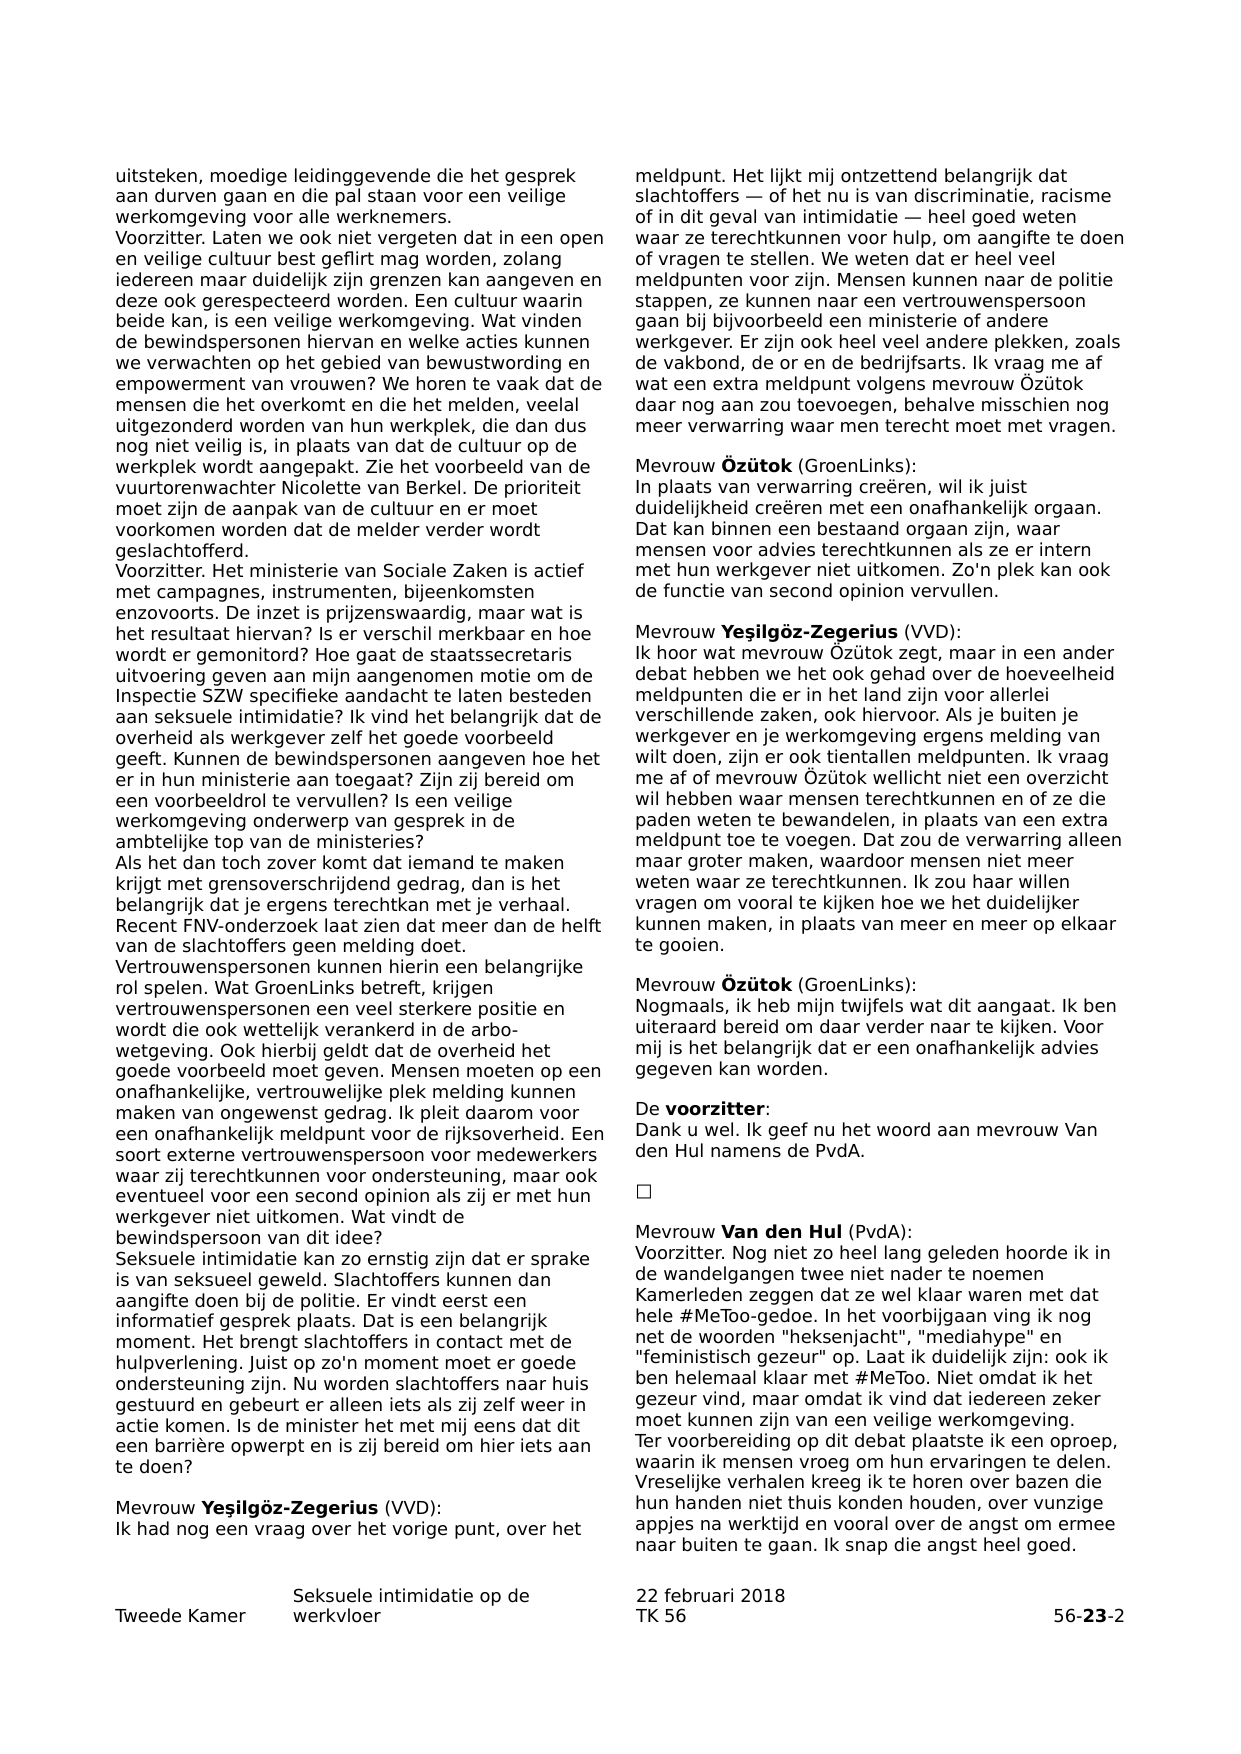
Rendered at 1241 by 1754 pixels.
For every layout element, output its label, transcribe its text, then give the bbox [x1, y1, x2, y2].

text Mevrouw Yeşilgöz-Zegerius (VVD): [115, 1498, 605, 1518]
text Nogmaals, ik heb mijn twijfels wat dit aangaat. Ik ben uiteraard bereid om daar verder naar te kijken. Voor mij is het belangrijk dat er een onafhankelijk advies gegeven kan worden. [635, 996, 1125, 1079]
text ⬜ [635, 1182, 1125, 1202]
text Mevrouw Özütok (GroenLinks): [635, 975, 1125, 996]
text Ik hoor wat mevrouw Özütok zegt, maar in een ander debat hebben we het ook gehad over de hoeveelheid meldpunten die er in het land zijn voor allerlei verschillende zaken, ook hiervoor. Als je buiten je werkgever en je werkomgeving ergens melding van wilt doen, zijn er ook tientallen meldpunten. Ik vraag me af of mevrouw Özütok wellicht niet een overzicht wil hebben waar mensen terechtkunnen en of ze die paden weten te bewandelen, in plaats van een extra meldpunt toe te voegen. Dat zou de verwarring alleen maar groter maken, waardoor mensen niet meer weten waar ze terechtkunnen. Ik zou haar willen vragen om vooral te kijken hoe we het duidelijker kunnen maken, in plaats van meer en meer op elkaar te gooien. [635, 643, 1125, 955]
text Mevrouw Yeşilgöz-Zegerius (VVD): [635, 622, 1125, 643]
text De voorzitter: [635, 1099, 1125, 1120]
text In plaats van verwarring creëren, wil ik juist duidelijkheid creëren met een onafhankelijk orgaan. Dat kan binnen een bestaand orgaan zijn, waar mensen voor advies terechtkunnen als ze er intern met hun werkgever niet uitkomen. Zo'n plek kan ook de functie van second opinion vervullen. [635, 477, 1125, 602]
text Ter voorbereiding op dit debat plaatste ik een oproep, waarin ik mensen vroeg om hun ervaringen te delen. Vreselijke verhalen kreeg ik te horen over bazen die hun handen niet thuis konden houden, over vunzige appjes na werktijd en vooral over de angst om ermee naar buiten te gaan. Ik snap die angst heel goed. [635, 1431, 1125, 1556]
text uitsteken, moedige leidinggevende die het gesprek aan durven gaan en die pal staan voor een veilige werkomgeving voor alle werknemers. [115, 165, 605, 228]
text Voorzitter. Het ministerie van Sociale Zaken is actief met campagnes, instrumenten, bijeenkomsten enzovoorts. De inzet is prijzenswaardig, maar wat is het resultaat hiervan? Is er verschil merkbaar en hoe wordt er gemonitord? Hoe gaat de staatssecretaris uitvoering geven aan mijn aangenomen motie om de Inspectie SZW specifieke aandacht te laten besteden aan seksuele intimidatie? Ik vind het belangrijk dat de overheid als werkgever zelf het goede voorbeeld geeft. Kunnen de bewindspersonen aangeven hoe het er in hun ministerie aan toegaat? Zijn zij bereid om een voorbeeldrol te vervullen? Is een veilige werkomgeving onderwerp van gesprek in de ambtelijke top van de ministeries? [115, 561, 605, 853]
text Mevrouw Özütok (GroenLinks): [635, 456, 1125, 477]
text Voorzitter. Laten we ook niet vergeten dat in een open en veilige cultuur best geflirt mag worden, zolang iedereen maar duidelijk zijn grenzen kan aangeven en deze ook gerespecteerd worden. Een cultuur waarin beide kan, is een veilige werkomgeving. Wat vinden de bewindspersonen hiervan en welke acties kunnen we verwachten op het gebied van bewustwording en empowerment van vrouwen? We horen te vaak dat de mensen die het overkomt en die het melden, veelal uitgezonderd worden van hun werkplek, die dan dus nog niet veilig is, in plaats van dat de cultuur op de werkplek wordt aangepakt. Zie het voorbeeld van de vuurtorenwachter Nicolette van Berkel. De prioriteit moet zijn de aanpak van de cultuur en er moet voorkomen worden dat de melder verder wordt geslachtofferd. [115, 228, 605, 561]
text Ik had nog een vraag over het vorige punt, over het [115, 1518, 605, 1539]
text Als het dan toch zover komt dat iemand te maken krijgt met grensoverschrijdend gedrag, dan is het belangrijk dat je ergens terechtkan met je verhaal. Recent FNV-onderzoek laat zien dat meer dan de helft van de slachtoffers geen melding doet. Vertrouwenspersonen kunnen hierin een belangrijke rol spelen. Wat GroenLinks betreft, krijgen vertrouwenspersonen een veel sterkere positie en wordt die ook wettelijk verankerd in de arbo-wetgeving. Ook hierbij geldt dat de overheid het goede voorbeeld moet geven. Mensen moeten op een onafhankelijke, vertrouwelijke plek melding kunnen maken van ongewenst gedrag. Ik pleit daarom voor een onafhankelijk meldpunt voor de rijksoverheid. Een soort externe vertrouwenspersoon voor medewerkers waar zij terechtkunnen voor ondersteuning, maar ook eventueel voor een second opinion als zij er met hun werkgever niet uitkomen. Wat vindt de bewindspersoon van dit idee? [115, 853, 605, 1249]
text Seksuele intimidatie kan zo ernstig zijn dat er sprake is van seksueel geweld. Slachtoffers kunnen dan aangifte doen bij de politie. Er vindt eerst een informatief gesprek plaats. Dat is een belangrijk moment. Het brengt slachtoffers in contact met de hulpverlening. Juist op zo'n moment moet er goede ondersteuning zijn. Nu worden slachtoffers naar huis gestuurd en gebeurt er alleen iets als zij zelf weer in actie komen. Is de minister het met mij eens dat dit een barrière opwerpt en is zij bereid om hier iets aan te doen? [115, 1249, 605, 1478]
text Mevrouw Van den Hul (PvdA): [635, 1222, 1125, 1243]
text Voorzitter. Nog niet zo heel lang geleden hoorde ik in de wandelgangen twee niet nader te noemen Kamerleden zeggen dat ze wel klaar waren met dat hele #MeToo-gedoe. In het voorbijgaan ving ik nog net de woorden "heksenjacht", "mediahype" en "feministisch gezeur" op. Laat ik duidelijk zijn: ook ik ben helemaal klaar met #MeToo. Niet omdat ik het gezeur vind, maar omdat ik vind dat iedereen zeker moet kunnen zijn van een veilige werkomgeving. [635, 1243, 1125, 1431]
text Dank u wel. Ik geef nu het woord aan mevrouw Van den Hul namens de PvdA. [635, 1120, 1125, 1162]
text meldpunt. Het lijkt mij ontzettend belangrijk dat slachtoffers — of het nu is van discriminatie, racisme of in dit geval van intimidatie — heel goed weten waar ze terechtkunnen voor hulp, om aangifte te doen of vragen te stellen. We weten dat er heel veel meldpunten voor zijn. Mensen kunnen naar de politie stappen, ze kunnen naar een vertrouwenspersoon gaan bij bijvoorbeeld een ministerie of andere werkgever. Er zijn ook heel veel andere plekken, zoals de vakbond, de or en de bedrijfsarts. Ik vraag me af wat een extra meldpunt volgens mevrouw Özütok daar nog aan zou toevoegen, behalve misschien nog meer verwarring waar men terecht moet met vragen. [635, 165, 1125, 436]
